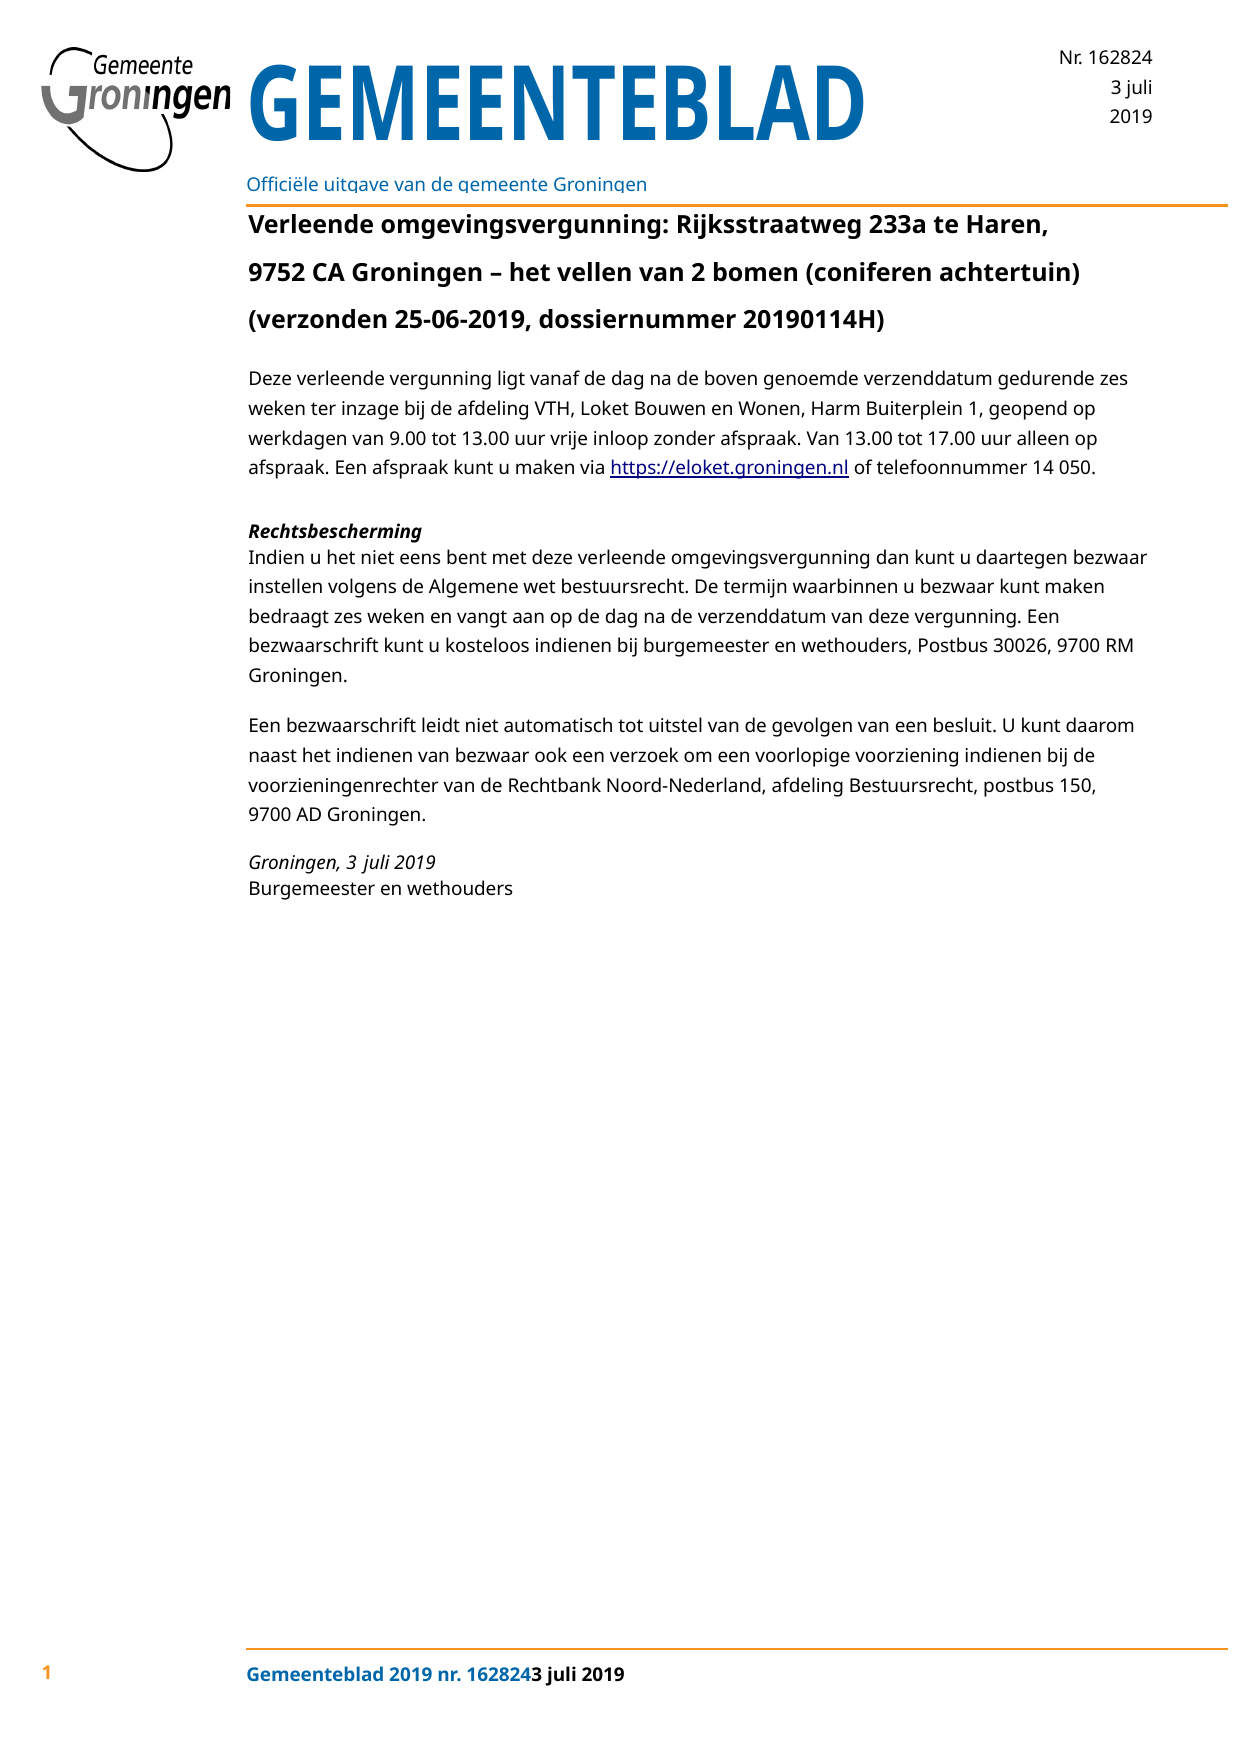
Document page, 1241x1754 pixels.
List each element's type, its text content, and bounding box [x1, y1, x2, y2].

text Verleende omgevingsvergunning: Rijksstraatweg 233a te Haren, 9752 CA Groningen – het vellen van 2 bomen (coniferen achtertuin) (verzonden 25-06-2019, dossiernummer 20190114H) [248, 207, 1152, 336]
text Deze verleende vergunning ligt vanaf de dag na de boven genoemde verzenddatum gedurende zes weken ter inzage bij de afdeling VTH, Loket Bouwen en Wonen, Harm Buiterplein 1, geopend op werkdagen van 9.00 tot 13.00 uur vrije inloop zonder afspraak. Van 13.00 tot 17.00 uur alleen op afspraak. Een afspraak kunt u maken via https://eloket.groningen.nl of telefoonnummer 14 050. [248, 366, 1152, 480]
text Rechtsbescherming [248, 518, 1152, 544]
text Een bezwaarschrift leidt niet automatisch tot uitstel van de gevolgen van een besluit. U kunt daarom naast het indienen van bezwaar ook een verzoek om een voorlopige voorziening indienen bij de voorzieningenrechter van de Rechtbank Noord-Nederland, afdeling Bestuursrecht, postbus 150, 9700 AD Groningen. [248, 713, 1152, 827]
text Indien u het niet eens bent met deze verleende omgevingsvergunning dan kunt u daartegen bezwaar instellen volgens de Algemene wet bestuursrecht. De termijn waarbinnen u bezwaar kunt maken bedraagt zes weken en vangt aan op de dag na de verzenddatum van deze vergunning. Een bezwaarschrift kunt u kosteloos indienen bij burgemeester en wethouders, Postbus 30026, 9700 RM Groningen. [248, 544, 1152, 688]
picture [41, 47, 231, 172]
text Burgemeester en wethouders [248, 875, 1152, 901]
text Groningen, 3 juli 2019 [248, 849, 1152, 875]
